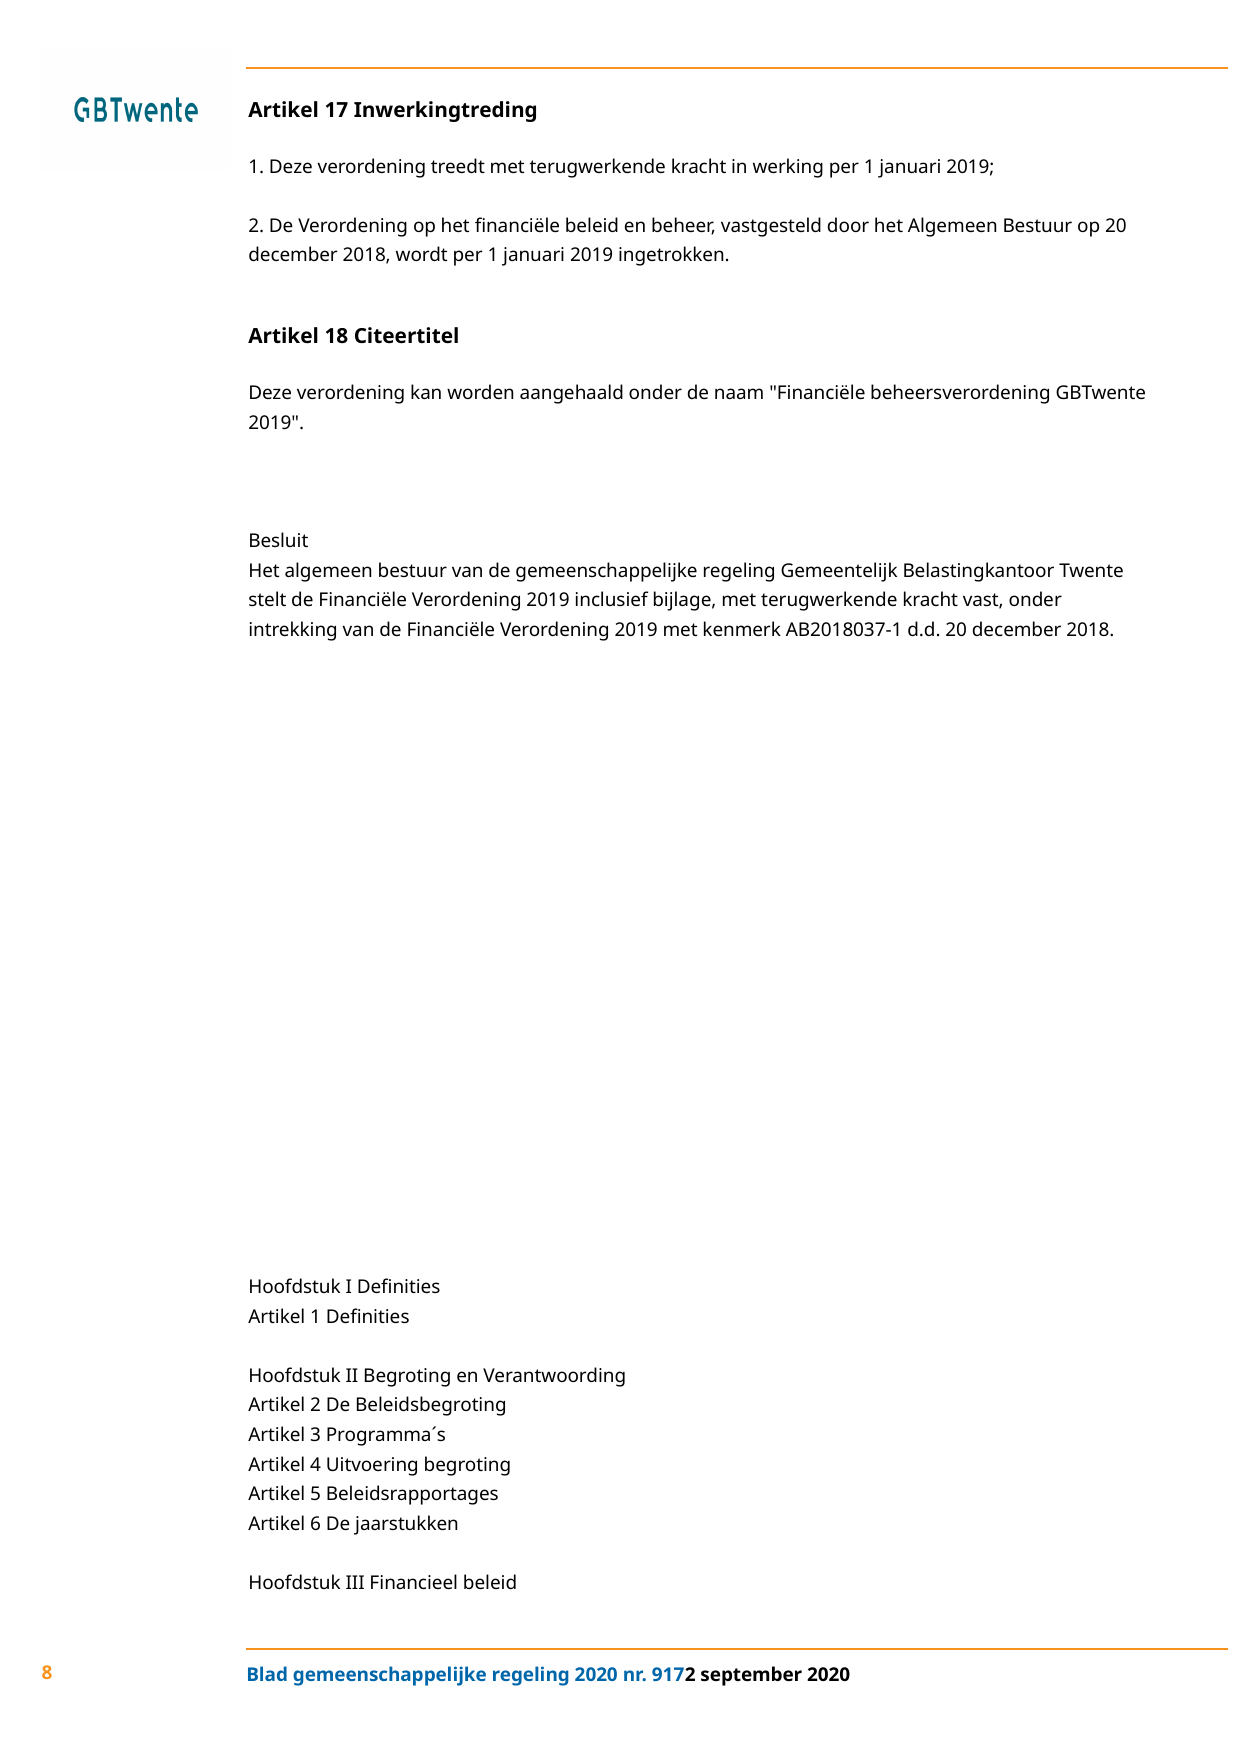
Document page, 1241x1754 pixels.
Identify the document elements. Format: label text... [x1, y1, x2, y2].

text Artikel 5 Beleidsrapportages [248, 1480, 1152, 1506]
text Deze verordening kan worden aangehaald onder de naam "Financiële beheersverordening GBTwente 2019". [248, 379, 1152, 435]
picture [41, 47, 231, 172]
text Het algemeen bestuur van de gemeenschappelijke regeling Gemeentelijk Belastingkantoor Twente stelt de Financiële Verordening 2019 inclusief bijlage, met terugwerkende kracht vast, onder intrekking van de Financiële Verordening 2019 met kenmerk AB2018037-1 d.d. 20 december 2018. [248, 557, 1152, 642]
text Hoofdstuk II Begroting en Verantwoording [248, 1362, 1152, 1388]
text Artikel 18 Citeertitel [248, 322, 1152, 350]
text Artikel 6 De jaarstukken [248, 1510, 1152, 1536]
text Artikel 4 Uitvoering begroting [248, 1451, 1152, 1476]
text Besluit [248, 527, 1152, 553]
text Artikel 17 Inwerkingtreding [248, 95, 1152, 123]
text Hoofdstuk III Financieel beleid [248, 1569, 1152, 1595]
text Artikel 1 Definities [248, 1303, 1152, 1328]
text 2. De Verordening op het financiële beleid en beheer, vastgesteld door het Algemeen Bestuur op 20 december 2018, wordt per 1 januari 2019 ingetrokken. [248, 212, 1152, 267]
text 1. Deze verordening treedt met terugwerkende kracht in werking per 1 januari 2019; [248, 153, 1152, 178]
text Artikel 2 De Beleidsbegroting [248, 1392, 1152, 1417]
text Artikel 3 Programma´s [248, 1421, 1152, 1447]
text Hoofdstuk I Definities [248, 1273, 1152, 1299]
